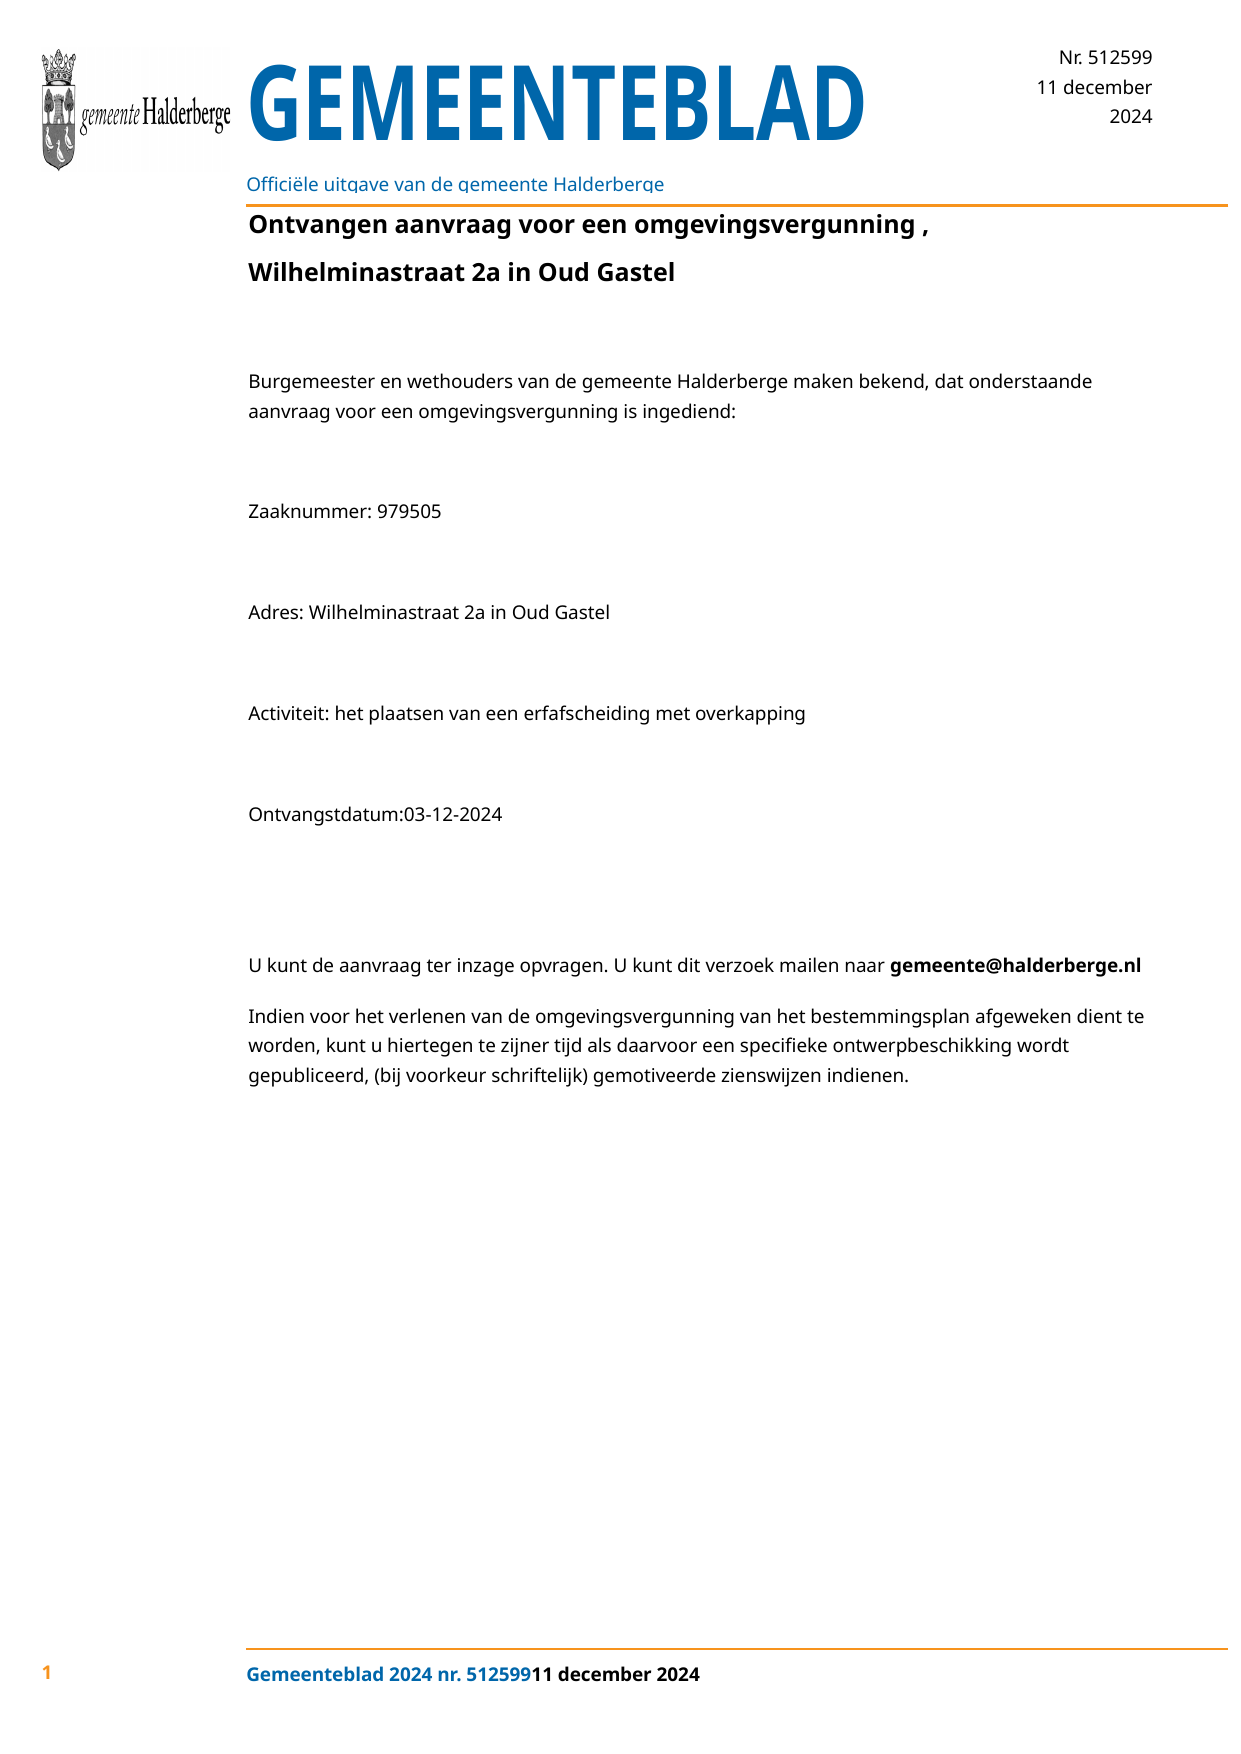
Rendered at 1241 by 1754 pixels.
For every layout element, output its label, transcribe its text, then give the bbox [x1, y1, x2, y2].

text U kunt de aanvraag ter inzage opvragen. U kunt dit verzoek mailen naar gemeente@halderberge.nl [248, 952, 1152, 978]
text Ontvangstdatum:03-12-2024 [248, 801, 1152, 827]
picture [41, 47, 231, 172]
text Zaaknummer: 979505 [248, 499, 1152, 524]
text Adres: Wilhelminastraat 2a in Oud Gastel [248, 599, 1152, 625]
text Burgemeester en wethouders van de gemeente Halderberge maken bekend, dat onderstaande aanvraag voor een omgevingsvergunning is ingediend: [248, 368, 1152, 424]
text Activiteit: het plaatsen van een erfafscheiding met overkapping [248, 700, 1152, 726]
text Ontvangen aanvraag voor een omgevingsvergunning , Wilhelminastraat 2a in Oud Gastel [248, 207, 1152, 288]
text Indien voor het verlenen van de omgevingsvergunning van het bestemmingsplan afgeweken dient te worden, kunt u hiertegen te zijner tijd als daarvoor een specifieke ontwerpbeschikking wordt gepubliceerd, (bij voorkeur schriftelijk) gemotiveerde zienswijzen indienen. [248, 1003, 1152, 1088]
